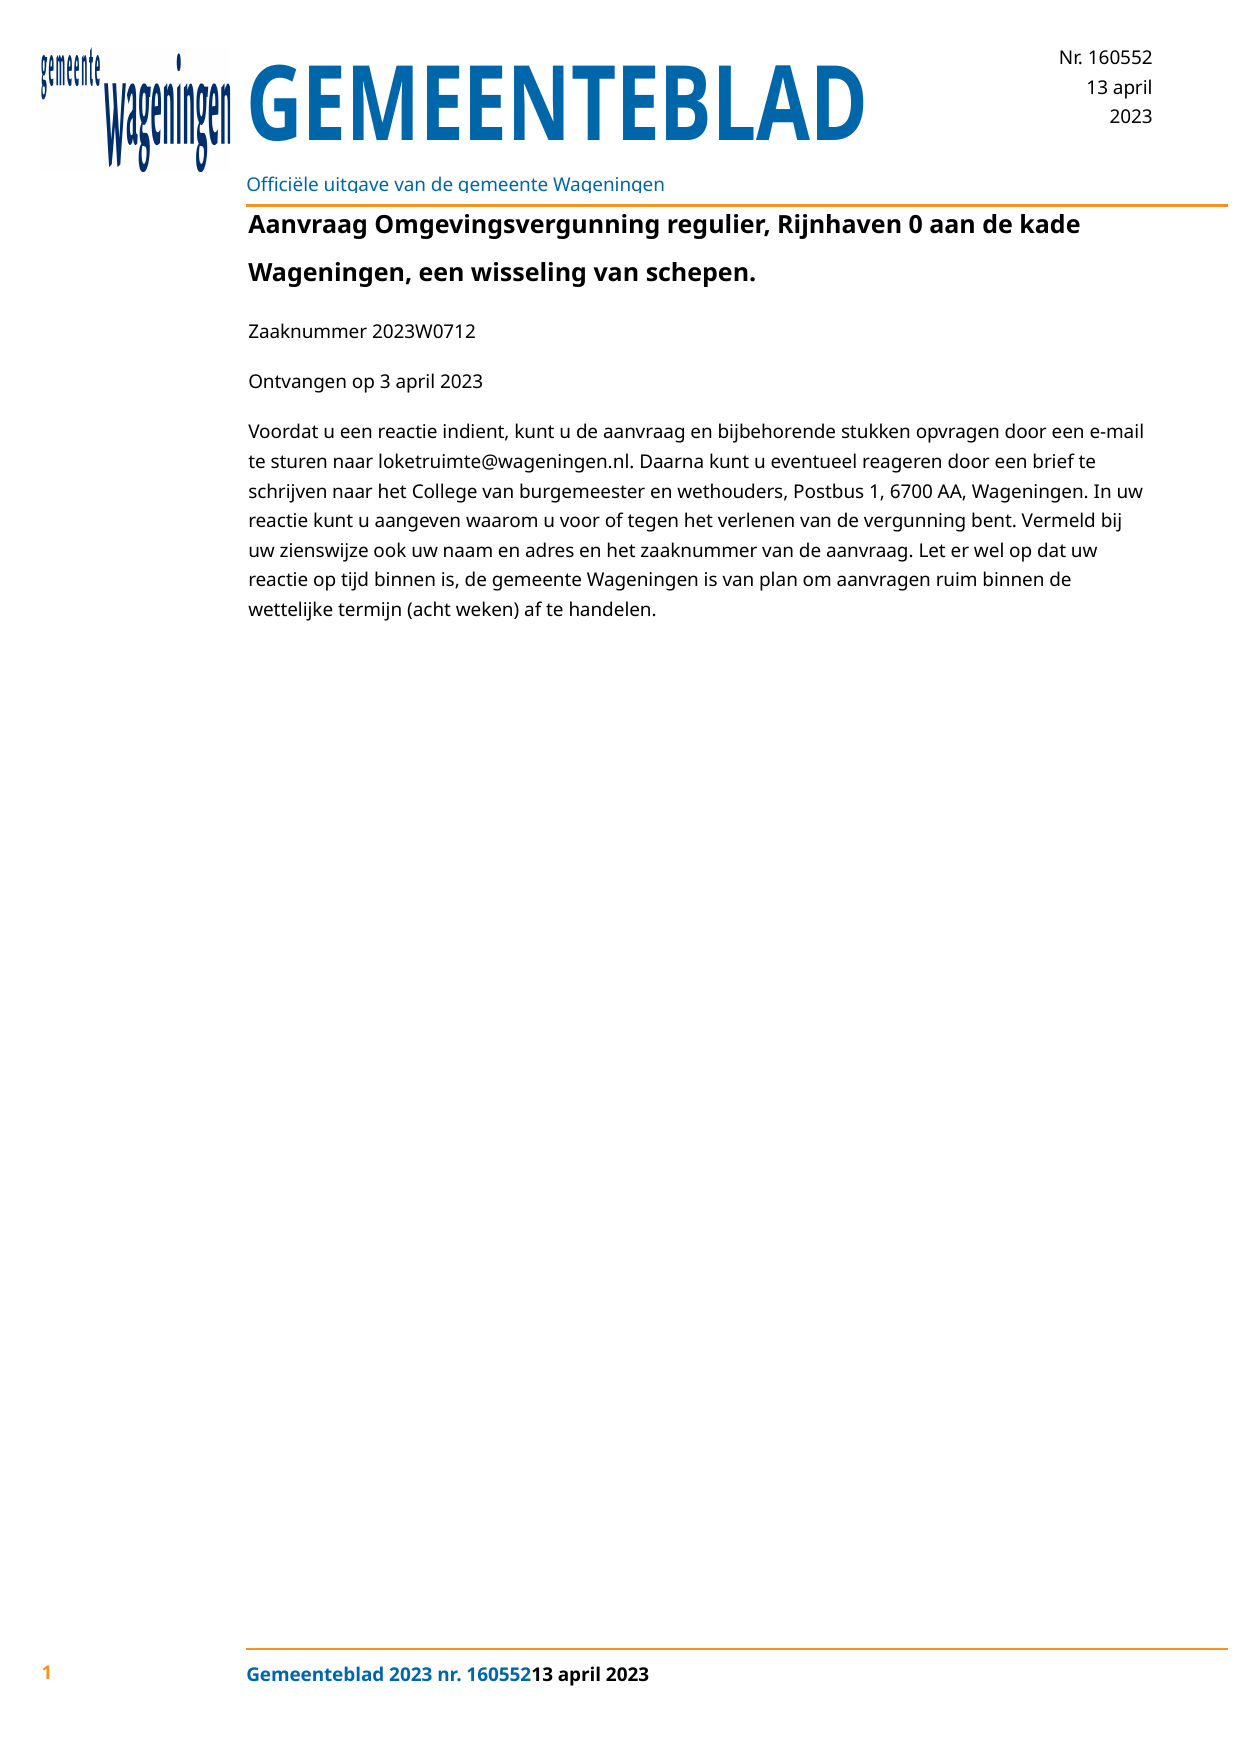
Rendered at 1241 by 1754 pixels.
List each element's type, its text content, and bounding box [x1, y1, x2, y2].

text Aanvraag Omgevingsvergunning regulier, Rijnhaven 0 aan de kade Wageningen, een wisseling van schepen. [248, 207, 1152, 288]
text Zaaknummer 2023W0712 [248, 318, 1152, 344]
text Voordat u een reactie indient, kunt u de aanvraag en bijbehorende stukken opvragen door een e-mail te sturen naar loketruimte@wageningen.nl. Daarna kunt u eventueel reageren door een brief te schrijven naar het College van burgemeester en wethouders, Postbus 1, 6700 AA, Wageningen. In uw reactie kunt u aangeven waarom u voor of tegen het verlenen van de vergunning bent. Vermeld bij uw zienswijze ook uw naam en adres en het zaaknummer van de aanvraag. Let er wel op dat uw reactie op tijd binnen is, de gemeente Wageningen is van plan om aanvragen ruim binnen de wettelijke termijn (acht weken) af te handelen. [248, 419, 1152, 622]
text Ontvangen op 3 april 2023 [248, 368, 1152, 394]
picture [41, 47, 231, 172]
